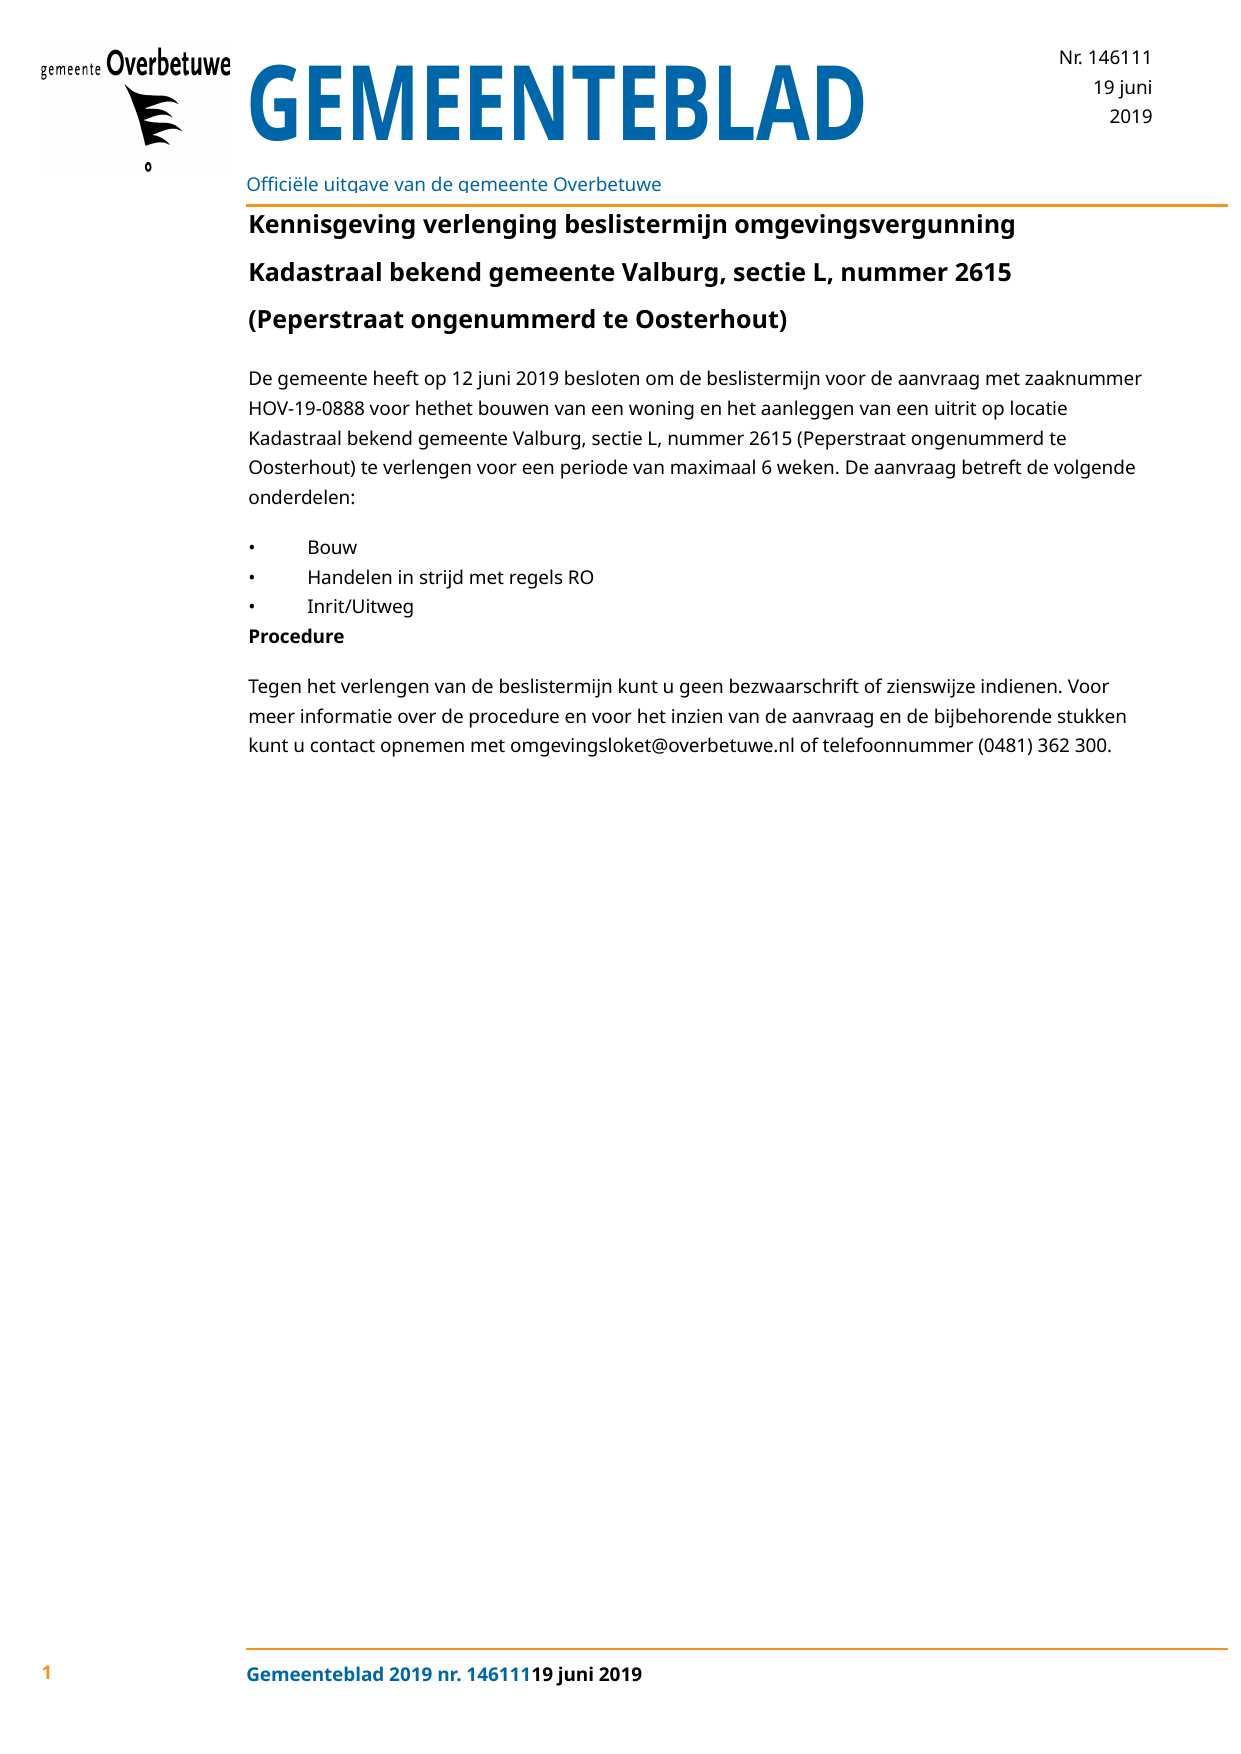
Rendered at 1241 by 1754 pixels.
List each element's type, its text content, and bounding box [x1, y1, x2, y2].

text Tegen het verlengen van de beslistermijn kunt u geen bezwaarschrift of zienswijze indienen. Voor meer informatie over de procedure en voor het inzien van de aanvraag en de bijbehorende stukken kunt u contact opnemen met omgevingsloket@overbetuwe.nl of telefoonnummer (0481) 362 300. [248, 673, 1152, 758]
list Bouw [248, 534, 1152, 560]
picture [41, 47, 231, 172]
list Inrit/Uitweg [248, 593, 1152, 619]
text De gemeente heeft op 12 juni 2019 besloten om de beslistermijn voor de aanvraag met zaaknummer HOV-19-0888 voor hethet bouwen van een woning en het aanleggen van een uitrit op locatie Kadastraal bekend gemeente Valburg, sectie L, nummer 2615 (Peperstraat ongenummerd te Oosterhout) te verlengen voor een periode van maximaal 6 weken. De aanvraag betreft de volgende onderdelen: [248, 366, 1152, 509]
text Kennisgeving verlenging beslistermijn omgevingsvergunning Kadastraal bekend gemeente Valburg, sectie L, nummer 2615 (Peperstraat ongenummerd te Oosterhout) [248, 207, 1152, 336]
text Procedure [248, 623, 1152, 649]
list Handelen in strijd met regels RO [248, 564, 1152, 589]
